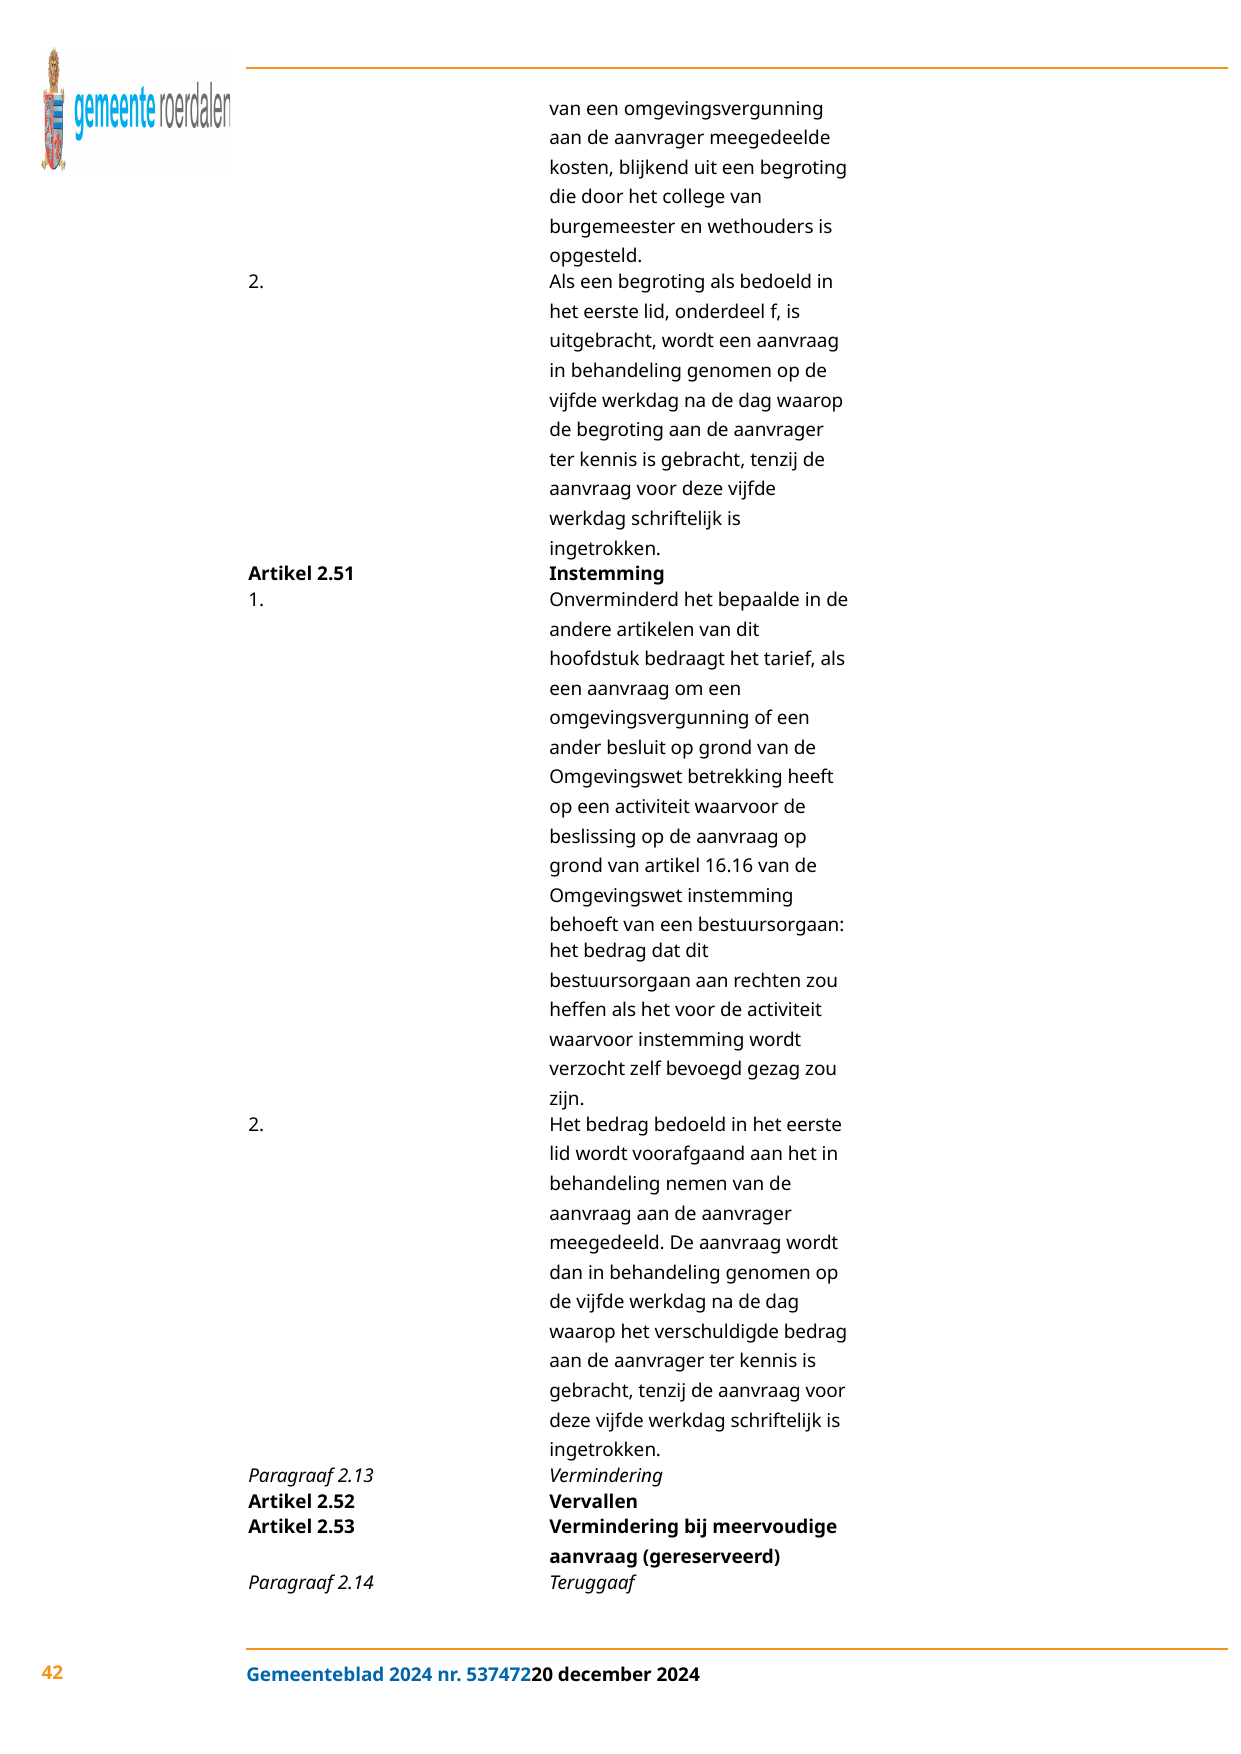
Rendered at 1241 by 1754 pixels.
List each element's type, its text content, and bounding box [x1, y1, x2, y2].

table_cell Vermindering [549, 1462, 850, 1488]
table_cell [850, 95, 1152, 268]
table_cell [850, 1569, 1152, 1594]
table_cell Het bedrag bedoeld in het eerste lid wordt voorafgaand aan het in behandeling nemen van de aanvraag aan de aanvrager meegedeeld. De aanvraag wordt dan in behandeling genomen op de vijfde werkdag na de dag waarop het verschuldigde bedrag aan de aanvrager ter kennis is gebracht, tenzij de aanvraag voor deze vijfde werkdag schriftelijk is ingetrokken. [549, 1111, 850, 1462]
table_cell [850, 586, 1152, 937]
table_cell Teruggaaf [549, 1569, 850, 1594]
picture [41, 47, 231, 172]
table_cell Vervallen [549, 1488, 850, 1513]
table_cell [248, 937, 549, 1111]
table_cell Instemming [549, 560, 850, 586]
table_cell Artikel 2.51 [248, 560, 549, 586]
table_cell [850, 1488, 1152, 1513]
table_cell het bedrag dat dit bestuursorgaan aan rechten zou heffen als het voor de activiteit waarvoor instemming wordt verzocht zelf bevoegd gezag zou zijn. [549, 937, 850, 1111]
table_cell [850, 269, 1152, 560]
table_cell [850, 937, 1152, 1111]
table_cell [850, 560, 1152, 586]
table_cell Onverminderd het bepaalde in de andere artikelen van dit hoofdstuk bedraagt het tarief, als een aanvraag om een omgevingsvergunning of een ander besluit op grond van de Omgevingswet betrekking heeft op een activiteit waarvoor de beslissing op de aanvraag op grond van artikel 16.16 van de Omgevingswet instemming behoeft van een bestuursorgaan: [549, 586, 850, 937]
table_cell Artikel 2.52 [248, 1488, 549, 1513]
table_cell [850, 1111, 1152, 1462]
table_cell Artikel 2.53 [248, 1514, 549, 1569]
table_cell Paragraaf 2.14 [248, 1569, 549, 1594]
table_cell 2. [248, 269, 549, 560]
table_cell Vermindering bij meervoudige aanvraag (gereserveerd) [549, 1514, 850, 1569]
table_cell van een omgevingsvergunning aan de aanvrager meegedeelde kosten, blijkend uit een begroting die door het college van burgemeester en wethouders is opgesteld. [549, 95, 850, 268]
table_cell Paragraaf 2.13 [248, 1462, 549, 1488]
table_cell [248, 95, 549, 268]
table_cell Als een begroting als bedoeld in het eerste lid, onderdeel f, is uitgebracht, wordt een aanvraag in behandeling genomen op de vijfde werkdag na de dag waarop de begroting aan de aanvrager ter kennis is gebracht, tenzij de aanvraag voor deze vijfde werkdag schriftelijk is ingetrokken. [549, 269, 850, 560]
table_cell [850, 1462, 1152, 1488]
table_cell 1. [248, 586, 549, 937]
table_cell 2. [248, 1111, 549, 1462]
table_cell [850, 1514, 1152, 1569]
